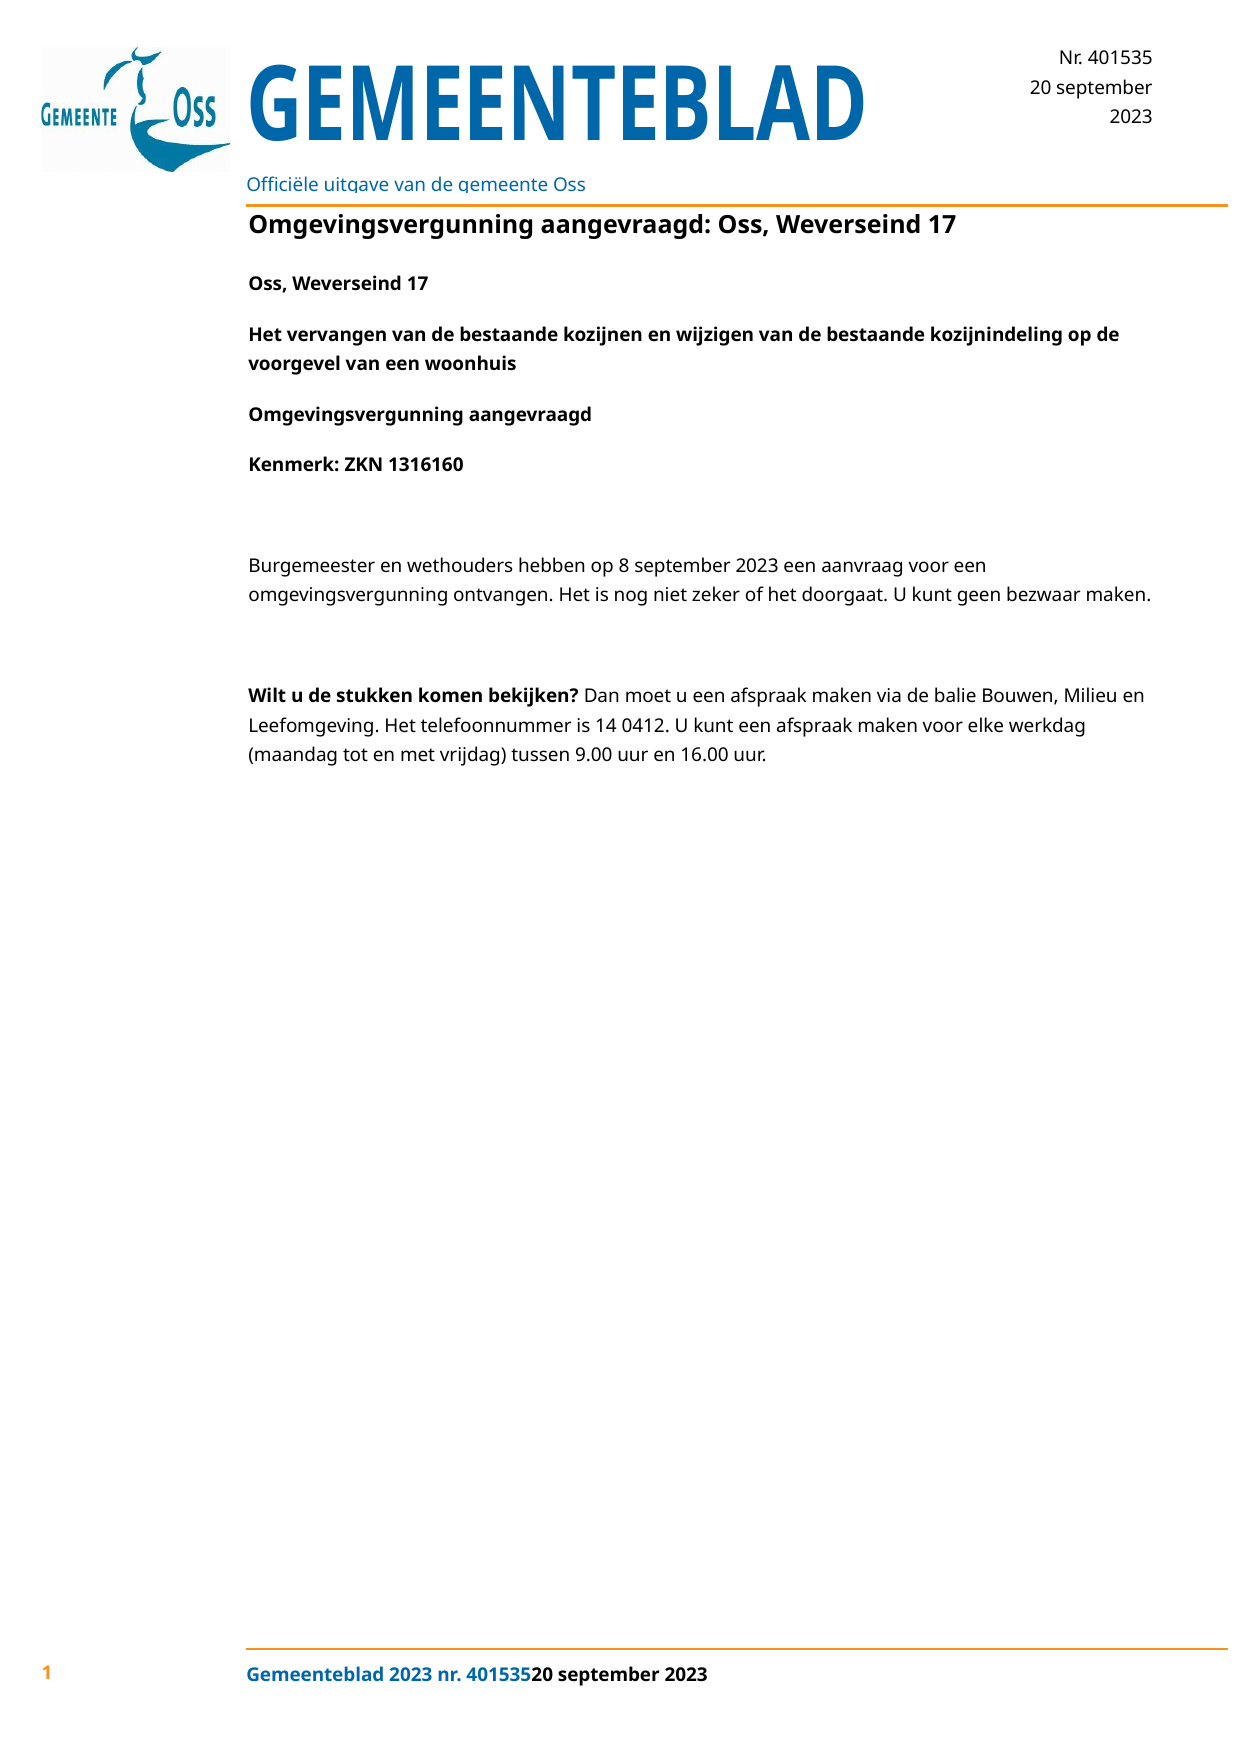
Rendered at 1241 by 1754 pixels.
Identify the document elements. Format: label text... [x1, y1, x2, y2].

text Burgemeester en wethouders hebben op 8 september 2023 een aanvraag voor een omgevingsvergunning ontvangen. Het is nog niet zeker of het doorgaat. U kunt geen bezwaar maken. [248, 552, 1152, 607]
text Oss, Weverseind 17 [248, 270, 1152, 296]
text Het vervangen van de bestaande kozijnen en wijzigen van de bestaande kozijnindeling op de voorgevel van een woonhuis [248, 321, 1152, 376]
text Omgevingsvergunning aangevraagd [248, 401, 1152, 426]
text Omgevingsvergunning aangevraagd: Oss, Weverseind 17 [248, 207, 1152, 241]
text Kenmerk: ZKN 1316160 [248, 451, 1152, 477]
picture [41, 47, 231, 172]
text Wilt u de stukken komen bekijken? Dan moet u een afspraak maken via de balie Bouwen, Milieu en Leefomgeving. Het telefoonnummer is 14 0412. U kunt een afspraak maken voor elke werkdag (maandag tot en met vrijdag) tussen 9.00 uur en 16.00 uur. [248, 682, 1152, 767]
